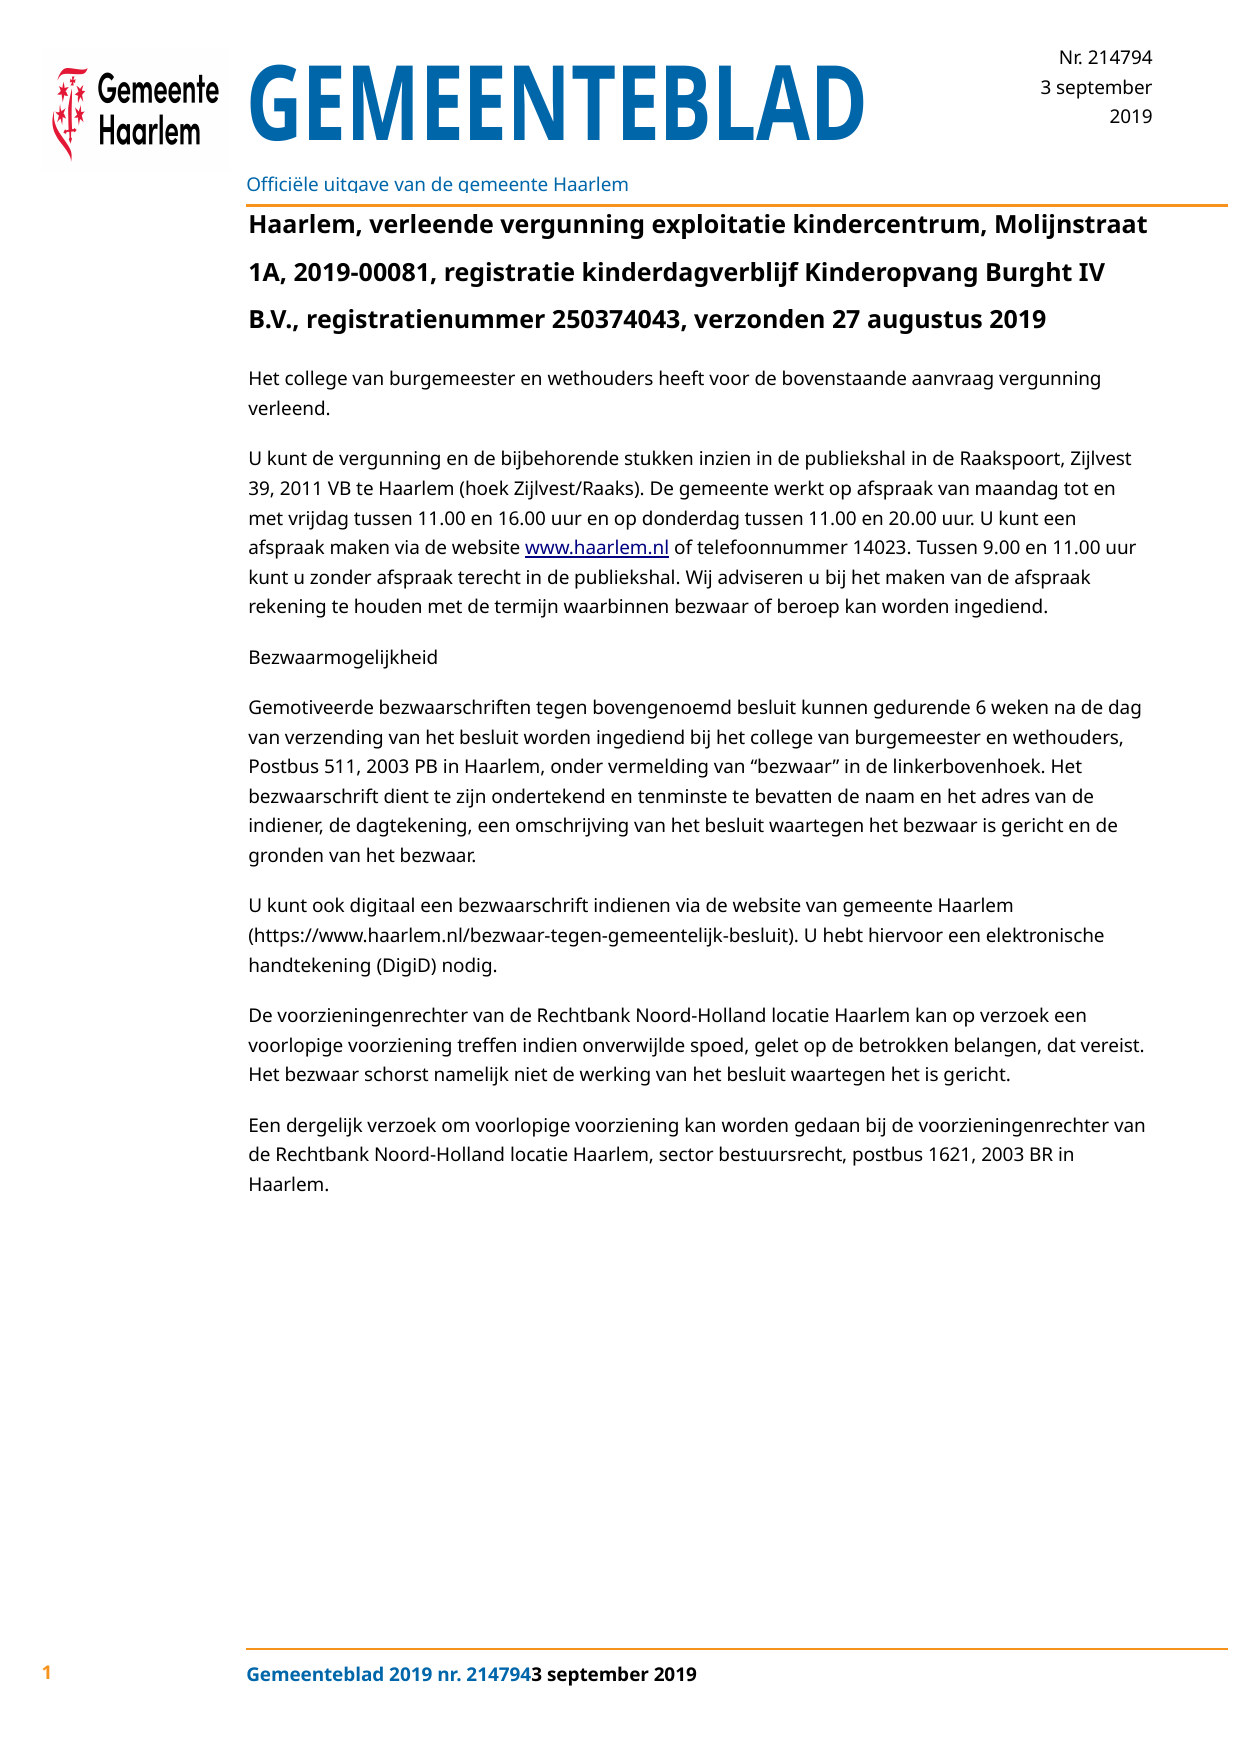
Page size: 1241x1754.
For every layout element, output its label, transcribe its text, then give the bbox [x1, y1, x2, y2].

text Haarlem, verleende vergunning exploitatie kindercentrum, Molijnstraat 1A, 2019-00081, registratie kinderdagverblijf Kinderopvang Burght IV B.V., registratienummer 250374043, verzonden 27 augustus 2019 [248, 207, 1152, 336]
text Bezwaarmogelijkheid [248, 644, 1152, 669]
text Een dergelijk verzoek om voorlopige voorziening kan worden gedaan bij de voorzieningenrechter van de Rechtbank Noord-Holland locatie Haarlem, sector bestuursrecht, postbus 1621, 2003 BR in Haarlem. [248, 1112, 1152, 1197]
text Gemotiveerde bezwaarschriften tegen bovengenoemd besluit kunnen gedurende 6 weken na de dag van verzending van het besluit worden ingediend bij het college van burgemeester en wethouders, Postbus 511, 2003 PB in Haarlem, onder vermelding van “bezwaar” in de linkerbovenhoek. Het bezwaarschrift dient te zijn ondertekend en tenminste te bevatten de naam en het adres van de indiener, de dagtekening, een omschrijving van het besluit waartegen het bezwaar is gericht en de gronden van het bezwaar. [248, 694, 1152, 868]
text U kunt ook digitaal een bezwaarschrift indienen via de website van gemeente Haarlem (https://www.haarlem.nl/bezwaar-tegen-gemeentelijk-besluit). U hebt hiervoor een elektronische handtekening (DigiD) nodig. [248, 893, 1152, 977]
text Het college van burgemeester en wethouders heeft voor de bovenstaande aanvraag vergunning verleend. [248, 366, 1152, 421]
text De voorzieningenrechter van de Rechtbank Noord-Holland locatie Haarlem kan op verzoek een voorlopige voorziening treffen indien onverwijlde spoed, gelet op de betrokken belangen, dat vereist. Het bezwaar schorst namelijk niet de werking van het besluit waartegen het is gericht. [248, 1002, 1152, 1087]
picture [41, 47, 231, 172]
text U kunt de vergunning en de bijbehorende stukken inzien in de publiekshal in de Raakspoort, Zijlvest 39, 2011 VB te Haarlem (hoek Zijlvest/Raaks). De gemeente werkt op afspraak van maandag tot en met vrijdag tussen 11.00 en 16.00 uur en op donderdag tussen 11.00 en 20.00 uur. U kunt een afspraak maken via de website www.haarlem.nl of telefoonnummer 14023. Tussen 9.00 en 11.00 uur kunt u zonder afspraak terecht in de publiekshal. Wij adviseren u bij het maken van de afspraak rekening te houden met de termijn waarbinnen bezwaar of beroep kan worden ingediend. [248, 446, 1152, 619]
